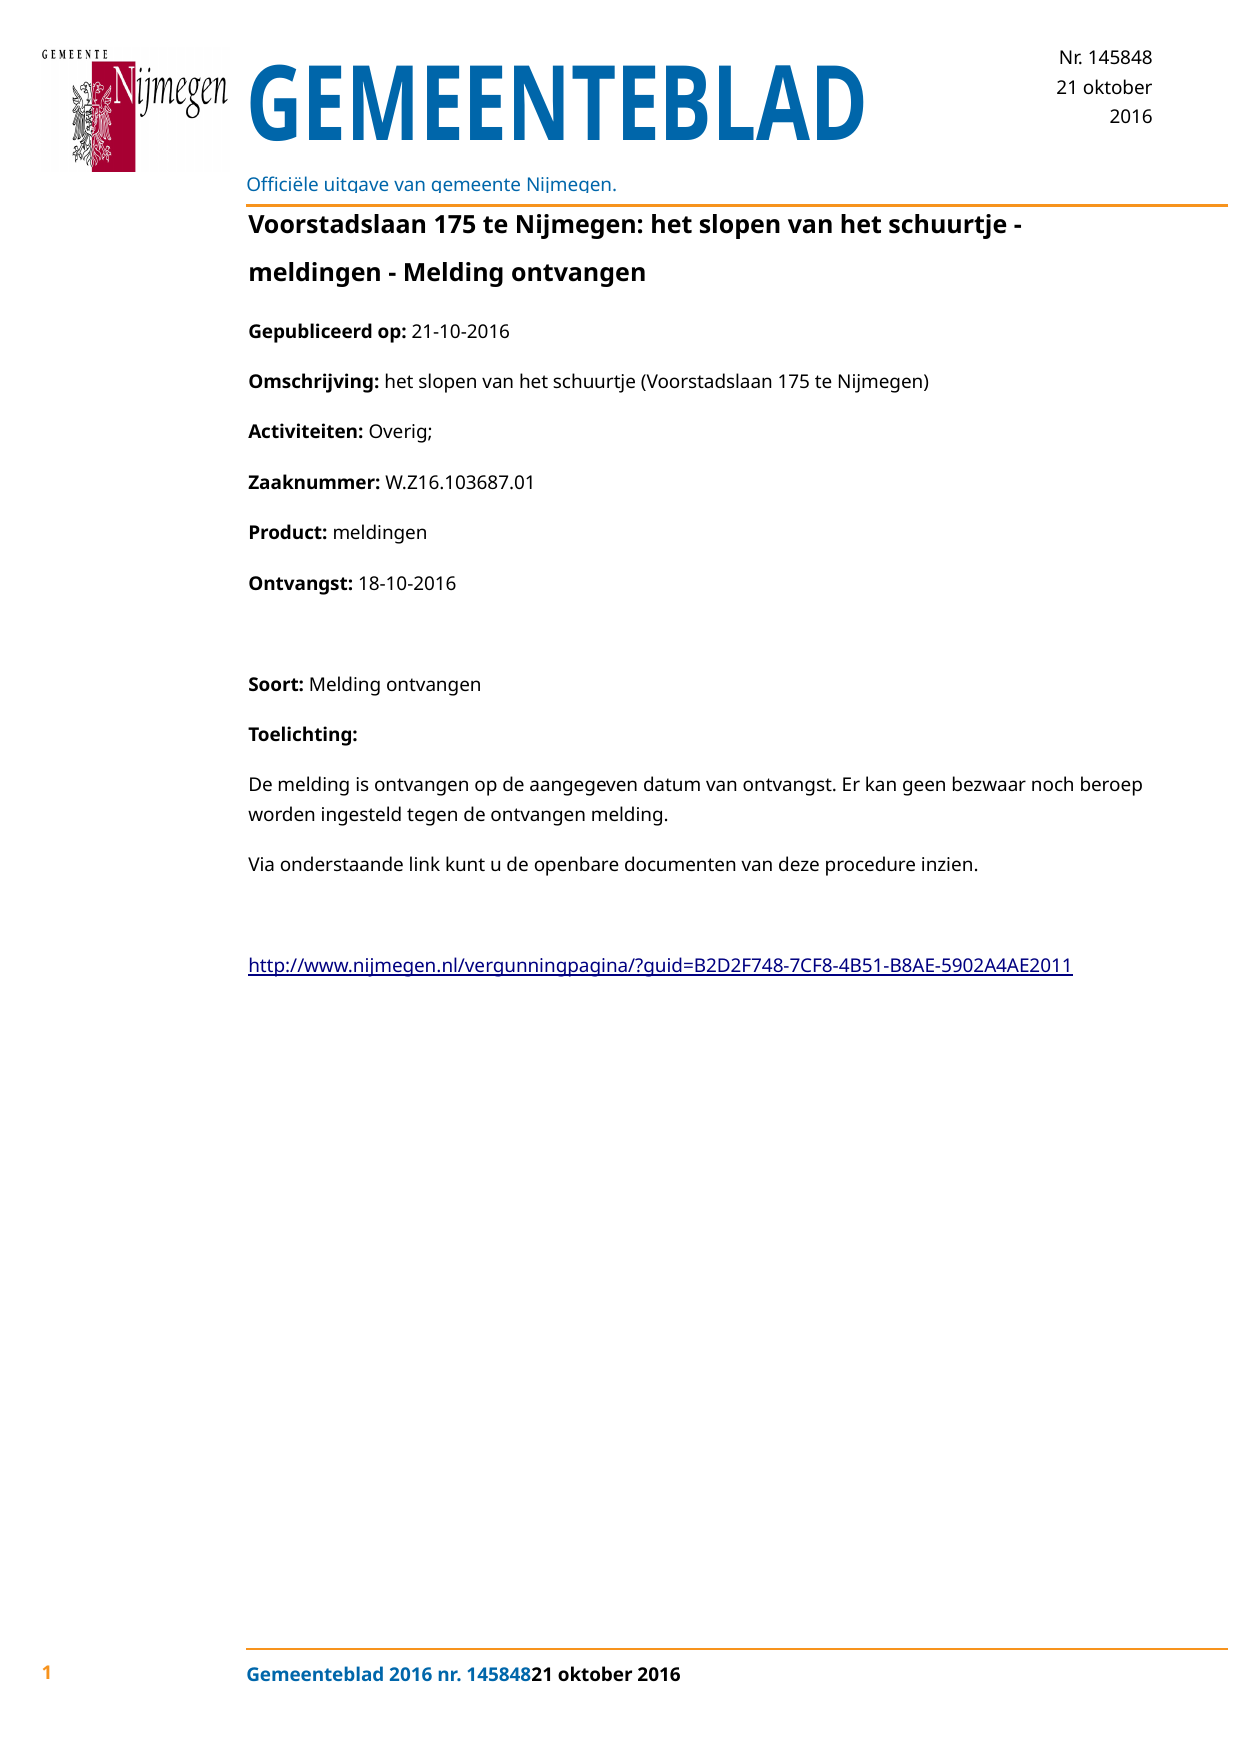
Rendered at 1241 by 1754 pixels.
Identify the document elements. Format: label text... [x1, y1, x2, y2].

text Soort: Melding ontvangen [248, 671, 1152, 697]
text Ontvangst: 18-10-2016 [248, 570, 1152, 596]
text http://www.nijmegen.nl/vergunningpagina/?guid=B2D2F748-7CF8-4B51-B8AE-5902A4AE2011 [248, 952, 1152, 978]
text Voorstadslaan 175 te Nijmegen: het slopen van het schuurtje - meldingen - Melding ontvangen [248, 207, 1152, 288]
text Zaaknummer: W.Z16.103687.01 [248, 469, 1152, 495]
text Toelichting: [248, 721, 1152, 747]
text Activiteiten: Overig; [248, 419, 1152, 444]
text Via onderstaande link kunt u de openbare documenten van deze procedure inzien. [248, 852, 1152, 877]
text Omschrijving: het slopen van het schuurtje (Voorstadslaan 175 te Nijmegen) [248, 368, 1152, 394]
text Gepubliceerd op: 21-10-2016 [248, 318, 1152, 344]
text Product: meldingen [248, 519, 1152, 545]
picture [41, 47, 231, 172]
text De melding is ontvangen op de aangegeven datum van ontvangst. Er kan geen bezwaar noch beroep worden ingesteld tegen de ontvangen melding. [248, 772, 1152, 827]
